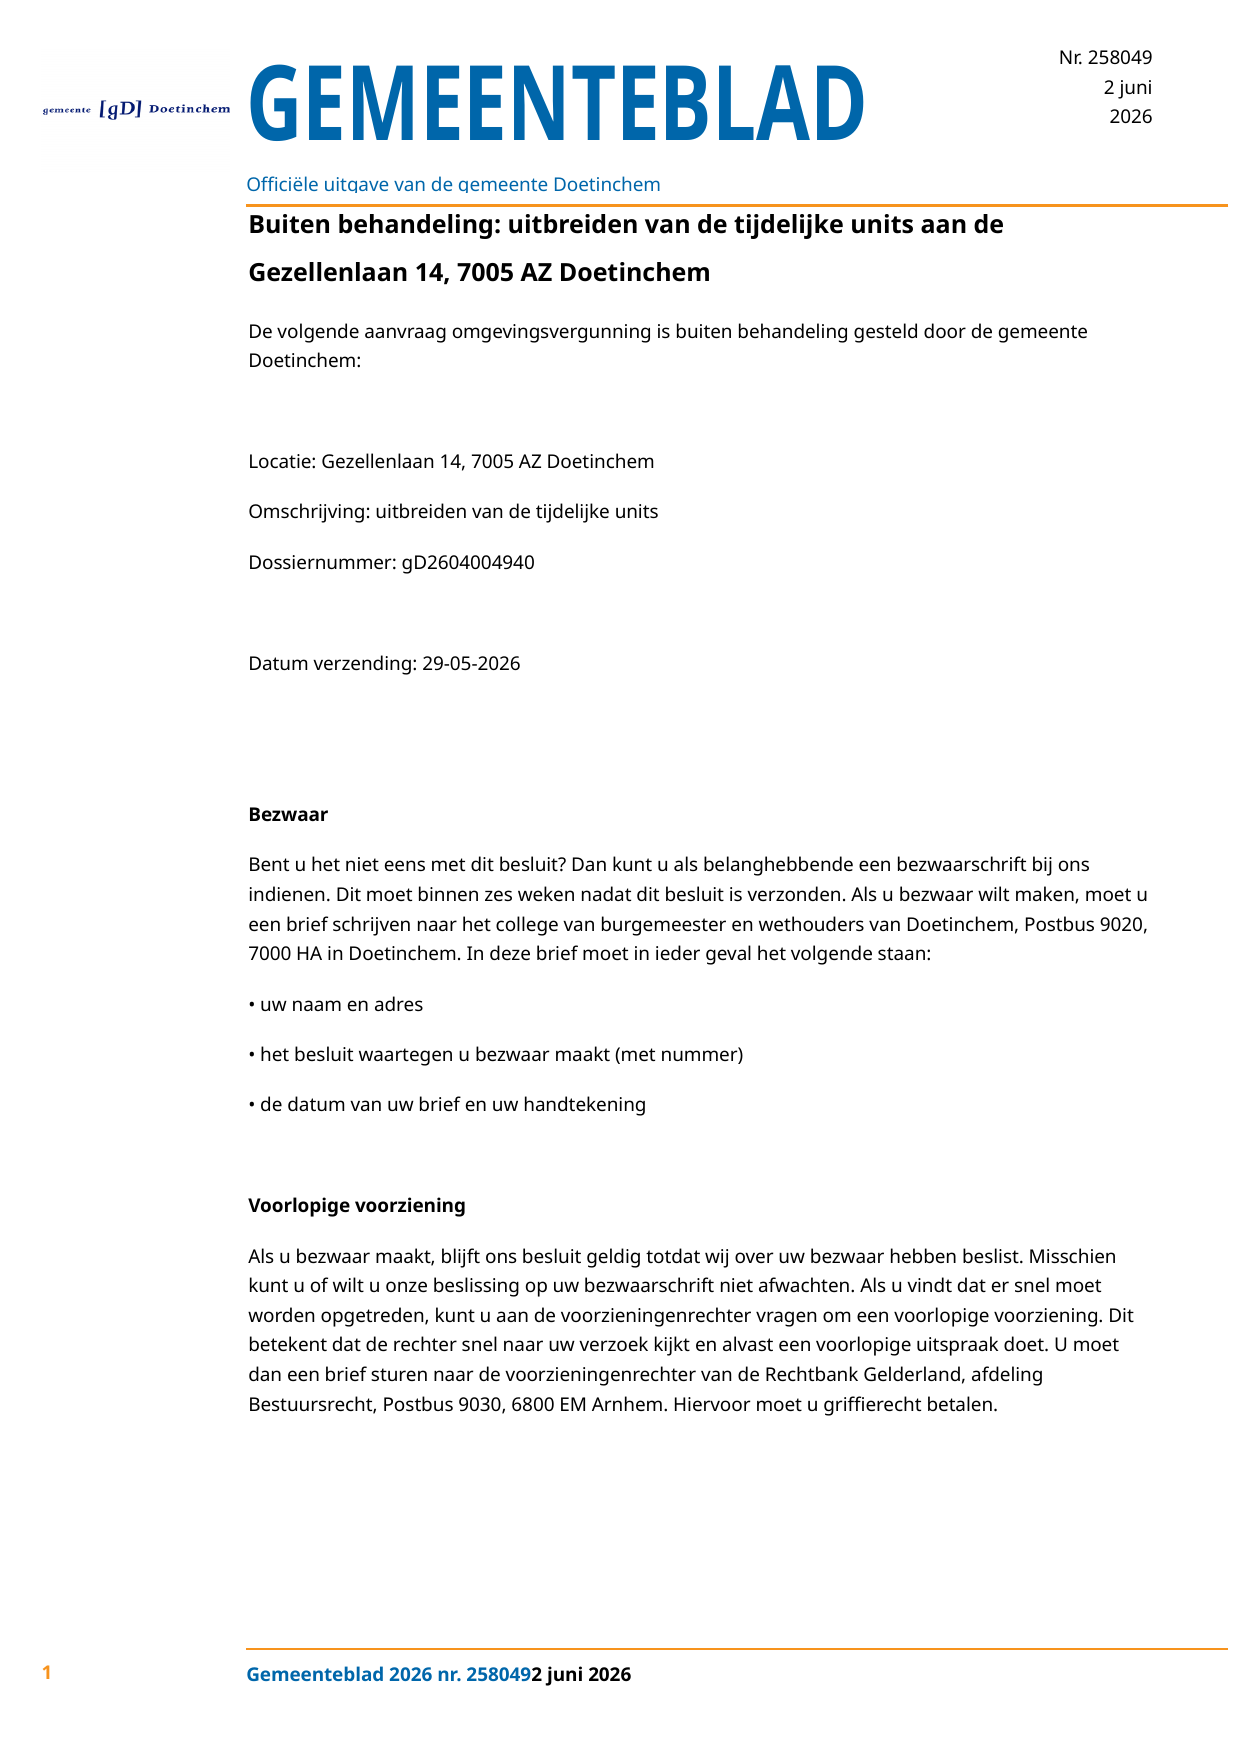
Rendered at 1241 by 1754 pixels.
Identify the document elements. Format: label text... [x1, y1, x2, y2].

text De volgende aanvraag omgevingsvergunning is buiten behandeling gesteld door de gemeente Doetinchem: [248, 318, 1152, 373]
text Als u bezwaar maakt, blijft ons besluit geldig totdat wij over uw bezwaar hebben beslist. Misschien kunt u of wilt u onze beslissing op uw bezwaarschrift niet afwachten. Als u vindt dat er snel moet worden opgetreden, kunt u aan de voorzieningenrechter vragen om een voorlopige voorziening. Dit betekent dat de rechter snel naar uw verzoek kijkt en alvast een voorlopige uitspraak doet. U moet dan een brief sturen naar de voorzieningenrechter van de Rechtbank Gelderland, afdeling Bestuursrecht, Postbus 9030, 6800 EM Arnhem. Hiervoor moet u griffierecht betalen. [248, 1243, 1152, 1417]
text • het besluit waartegen u bezwaar maakt (met nummer) [248, 1041, 1152, 1067]
text • de datum van uw brief en uw handtekening [248, 1092, 1152, 1117]
text Bent u het niet eens met dit besluit? Dan kunt u als belanghebbende een bezwaarschrift bij ons indienen. Dit moet binnen zes weken nadat dit besluit is verzonden. Als u bezwaar wilt maken, moet u een brief schrijven naar het college van burgemeester en wethouders van Doetinchem, Postbus 9020, 7000 HA in Doetinchem. In deze brief moet in ieder geval het volgende staan: [248, 852, 1152, 966]
text Voorlopige voorziening [248, 1192, 1152, 1218]
picture [41, 47, 231, 172]
text • uw naam en adres [248, 991, 1152, 1017]
text Omschrijving: uitbreiden van de tijdelijke units [248, 499, 1152, 524]
text Dossiernummer: gD2604004940 [248, 549, 1152, 575]
text Bezwaar [248, 801, 1152, 827]
text Datum verzending: 29-05-2026 [248, 650, 1152, 676]
text Buiten behandeling: uitbreiden van de tijdelijke units aan de Gezellenlaan 14, 7005 AZ Doetinchem [248, 207, 1152, 288]
text Locatie: Gezellenlaan 14, 7005 AZ Doetinchem [248, 448, 1152, 474]
